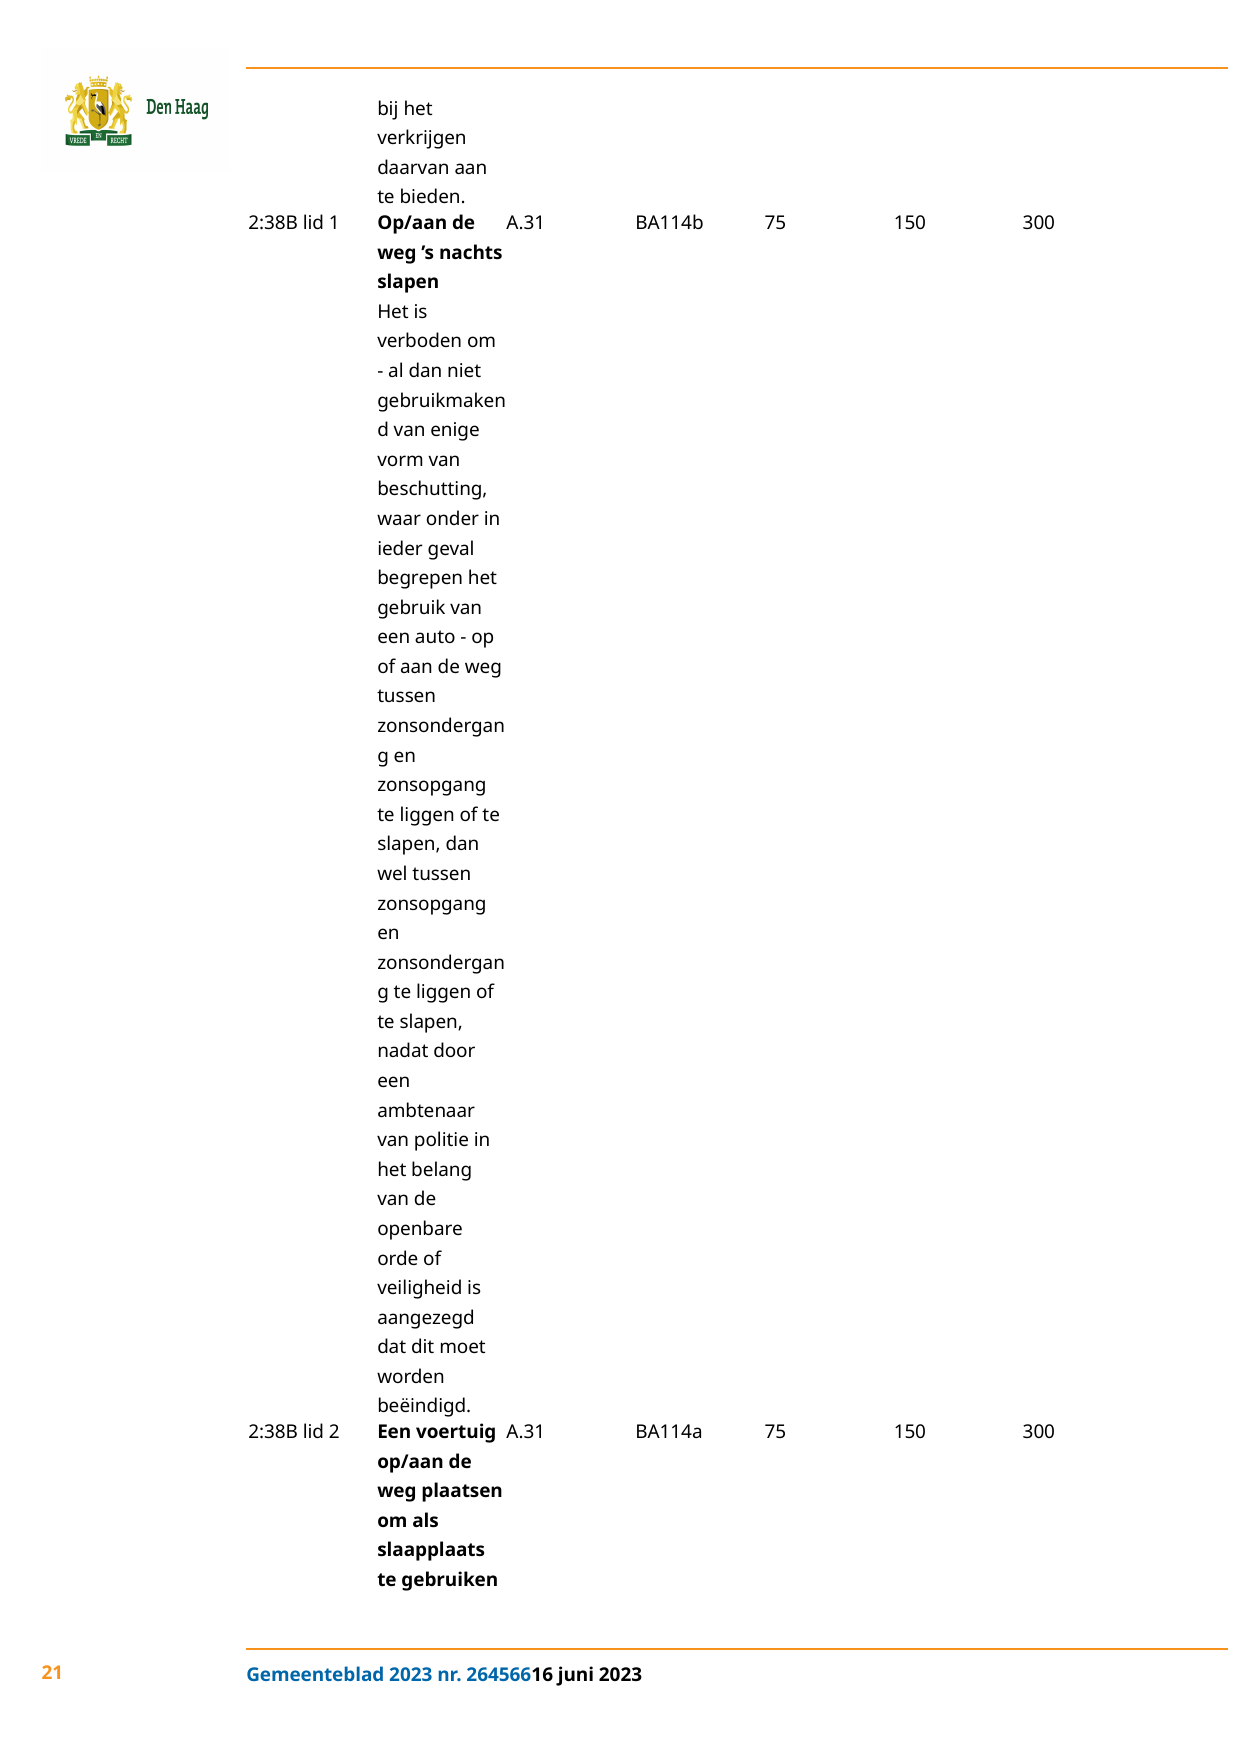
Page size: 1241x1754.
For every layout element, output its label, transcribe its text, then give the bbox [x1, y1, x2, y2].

table_cell [894, 95, 1022, 209]
table_cell 2:38B lid 2 [248, 1418, 377, 1592]
table_cell - [506, 95, 635, 209]
table_cell A.31 [506, 209, 635, 1418]
table_cell BA114a [635, 1418, 764, 1592]
table_cell 2:38B lid 1 [248, 209, 377, 1418]
table_cell 300 [1023, 209, 1152, 1418]
table_cell bij het verkrijgen daarvan aan te bieden. [377, 95, 506, 209]
table_cell 150 [894, 1418, 1022, 1592]
table_cell 150 [894, 209, 1022, 1418]
table_cell Een voertuig op/aan de weg plaatsen om als slaapplaats te gebruiken [377, 1418, 506, 1592]
table_cell A.31 [506, 1418, 635, 1592]
table_cell Op/aan de weg ’s nachts slapen Het is verboden om - al dan niet gebruikmakend van enige vorm van beschutting, waar onder in ieder geval begrepen het gebruik van een auto - op of aan de weg tussen zonsondergang en zonsopgang te liggen of te slapen, dan wel tussen zonsopgang en zonsondergang te liggen of te slapen, nadat door een ambtenaar van politie in het belang van de openbare orde of veiligheid is aangezegd dat dit moet worden beëindigd. [377, 209, 506, 1418]
table_cell 300 [1023, 1418, 1152, 1592]
picture [41, 47, 231, 172]
table_cell [248, 95, 377, 209]
table_cell BA114b [635, 209, 764, 1418]
table_cell [1023, 95, 1152, 209]
table_cell 75 [764, 209, 893, 1418]
table_cell [764, 95, 893, 209]
table_cell [635, 95, 764, 209]
table_cell 75 [764, 1418, 893, 1592]
